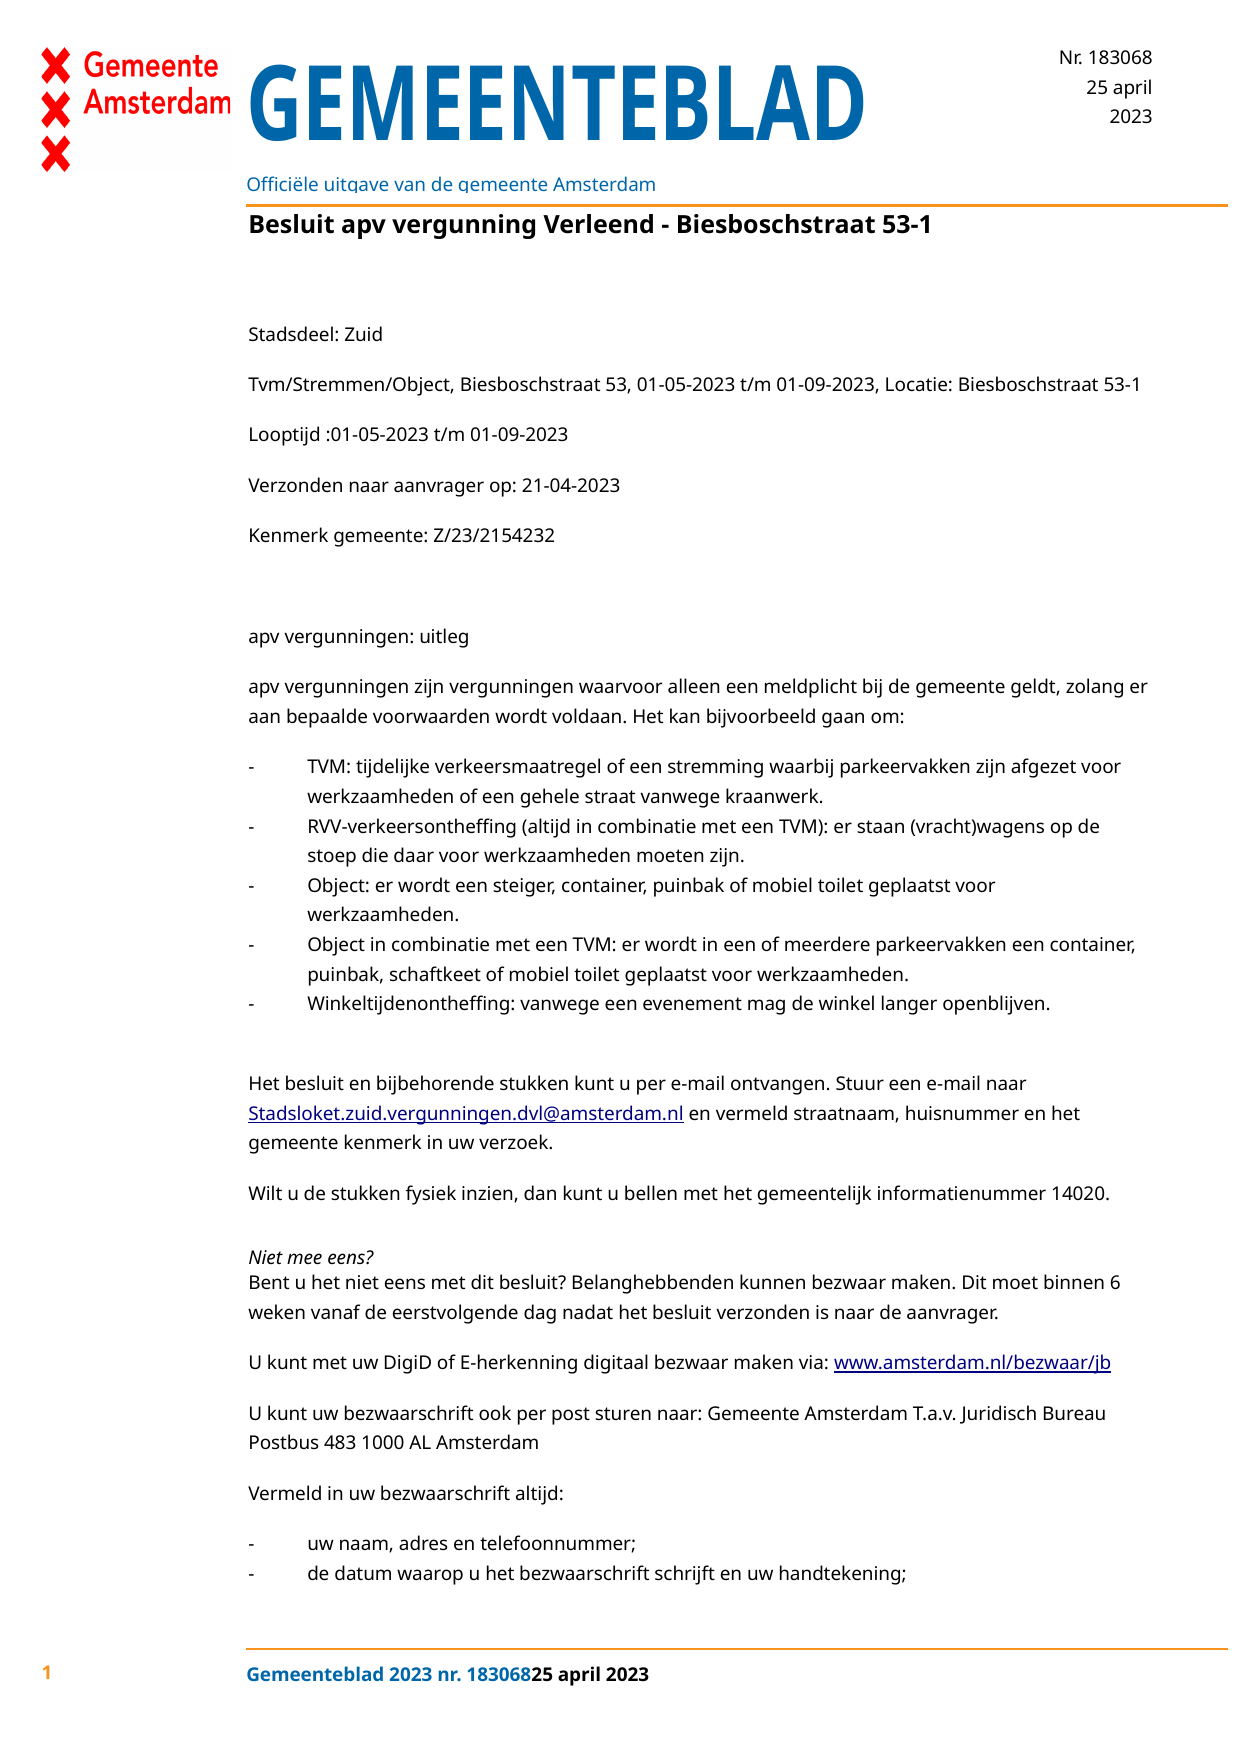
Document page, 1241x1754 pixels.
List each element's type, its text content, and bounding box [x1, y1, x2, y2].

text Het besluit en bijbehorende stukken kunt u per e-mail ontvangen. Stuur een e-mail naar Stadsloket.zuid.vergunningen.dvl@amsterdam.nl en vermeld straatnaam, huisnummer en het gemeente kenmerk in uw verzoek. [248, 1070, 1152, 1155]
text Kenmerk gemeente: Z/23/2154232 [248, 522, 1152, 548]
text Verzonden naar aanvrager op: 21-04-2023 [248, 472, 1152, 498]
text Vermeld in uw bezwaarschrift altijd: [248, 1480, 1152, 1506]
text apv vergunningen: uitleg [248, 623, 1152, 649]
text Stadsdeel: Zuid [248, 321, 1152, 346]
list Object: er wordt een steiger, container, puinbak of mobiel toilet geplaatst voor werkzaamheden. [248, 872, 1152, 927]
text Bent u het niet eens met dit besluit? Belanghebbenden kunnen bezwaar maken. Dit moet binnen 6 weken vanaf de eerstvolgende dag nadat het besluit verzonden is naar de aanvrager. [248, 1269, 1152, 1325]
text Niet mee eens? [248, 1244, 1152, 1269]
list Winkeltijdenontheffing: vanwege een evenement mag de winkel langer openblijven. [248, 990, 1152, 1016]
text U kunt met uw DigiD of E-herkenning digitaal bezwaar maken via: www.amsterdam.nl/bezwaar/jb [248, 1349, 1152, 1375]
text Looptijd :01-05-2023 t/m 01-09-2023 [248, 422, 1152, 447]
list de datum waarop u het bezwaarschrift schrijft en uw handtekening; [248, 1560, 1152, 1586]
list Object in combinatie met een TVM: er wordt in een of meerdere parkeervakken een container, puinbak, schaftkeet of mobiel toilet geplaatst voor werkzaamheden. [248, 931, 1152, 986]
picture [41, 47, 231, 172]
text Besluit apv vergunning Verleend - Biesboschstraat 53-1 [248, 207, 1152, 241]
text Wilt u de stukken fysiek inzien, dan kunt u bellen met het gemeentelijk informatienummer 14020. [248, 1180, 1152, 1206]
list TVM: tijdelijke verkeersmaatregel of een stremming waarbij parkeervakken zijn afgezet voor werkzaamheden of een gehele straat vanwege kraanwerk. [248, 754, 1152, 809]
text apv vergunningen zijn vergunningen waarvoor alleen een meldplicht bij de gemeente geldt, zolang er aan bepaalde voorwaarden wordt voldaan. Het kan bijvoorbeeld gaan om: [248, 674, 1152, 729]
list RVV-verkeersontheffing (altijd in combinatie met een TVM): er staan (vracht)wagens op de stoep die daar voor werkzaamheden moeten zijn. [248, 813, 1152, 868]
list uw naam, adres en telefoonnummer; [248, 1530, 1152, 1556]
text U kunt uw bezwaarschrift ook per post sturen naar: Gemeente Amsterdam T.a.v. Juridisch Bureau Postbus 483 1000 AL Amsterdam [248, 1400, 1152, 1455]
text Tvm/Stremmen/Object, Biesboschstraat 53, 01-05-2023 t/m 01-09-2023, Locatie: Biesboschstraat 53-1 [248, 371, 1152, 397]
